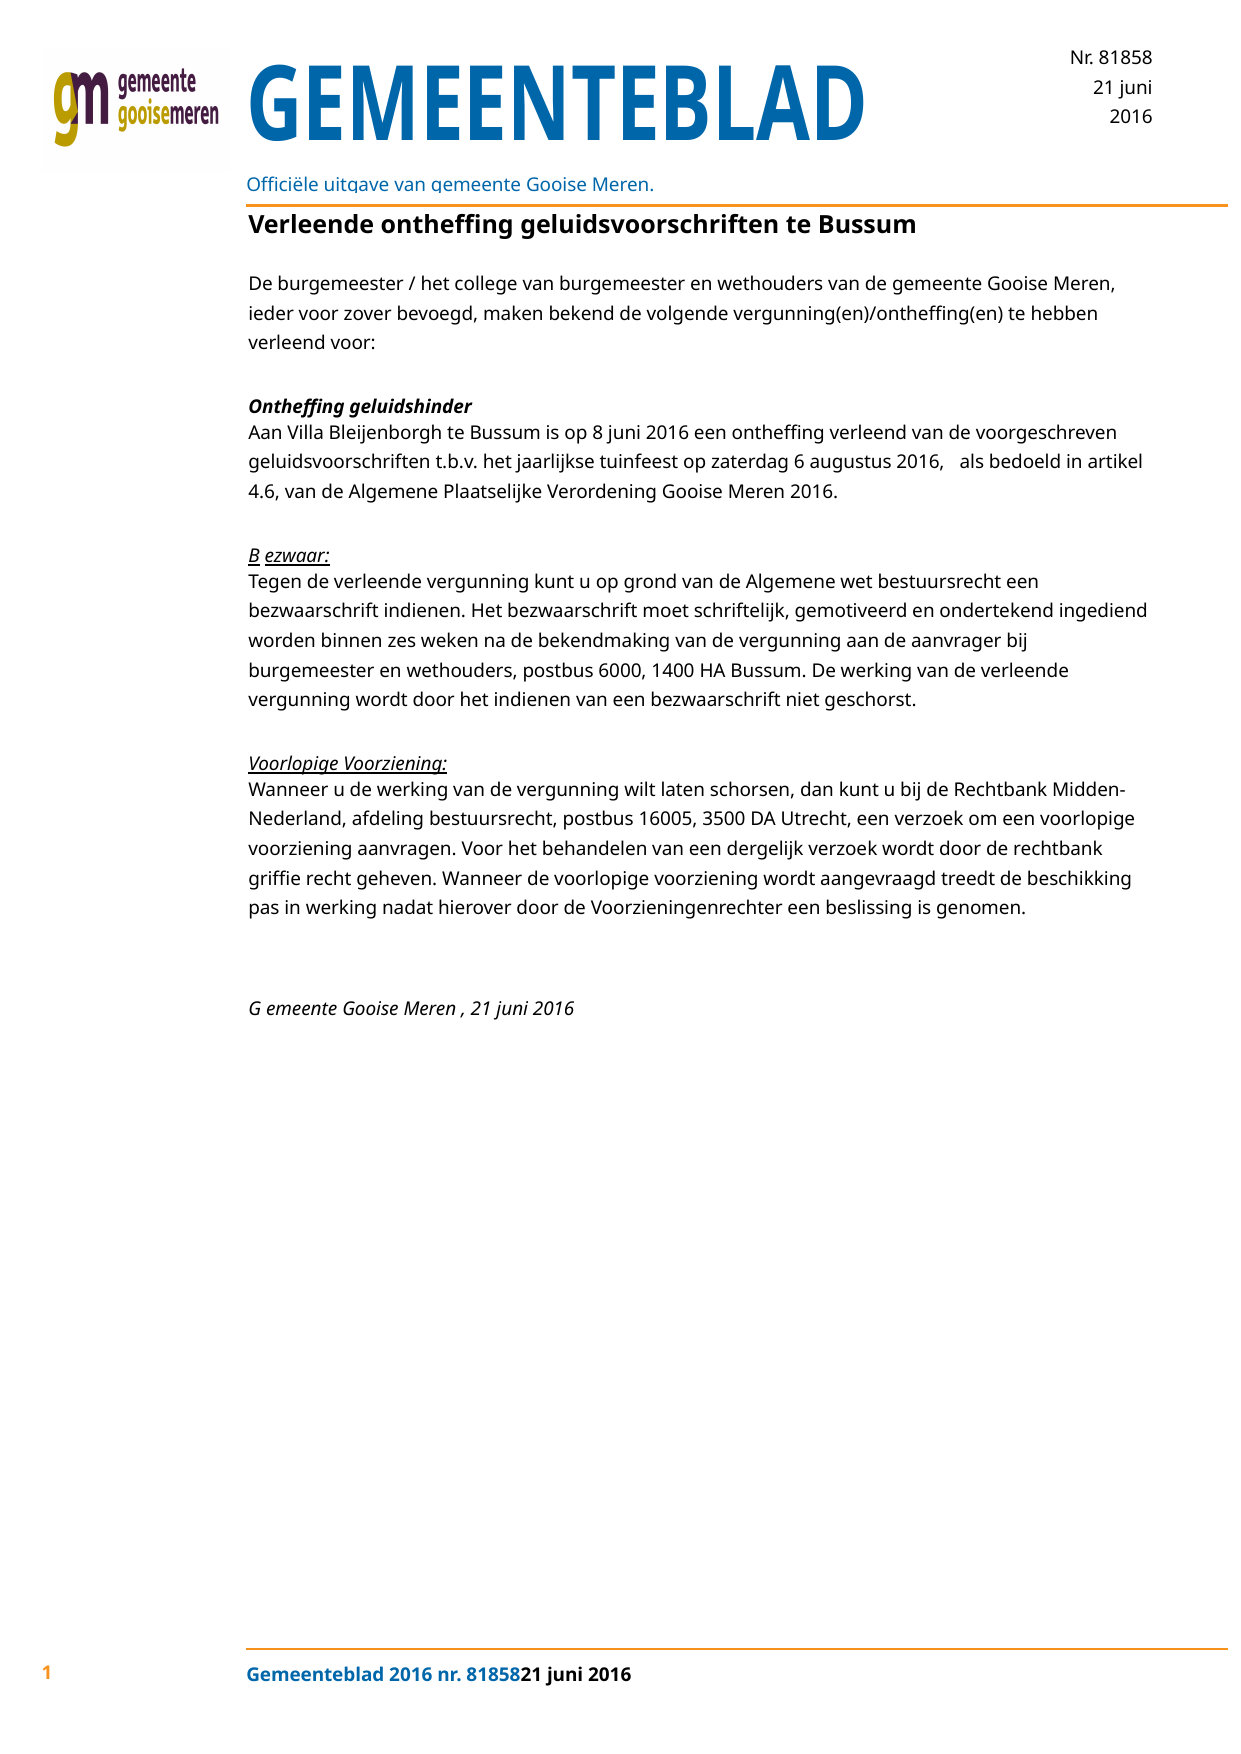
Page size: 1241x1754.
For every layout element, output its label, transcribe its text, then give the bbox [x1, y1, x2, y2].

text Verleende ontheffing geluidsvoorschriften te Bussum [248, 207, 1152, 241]
text Wanneer u de werking van de vergunning wilt laten schorsen, dan kunt u bij de Rechtbank Midden-Nederland, afdeling bestuursrecht, postbus 16005, 3500 DA Utrecht, een verzoek om een voorlopige voorziening aanvragen. Voor het behandelen van een dergelijk verzoek wordt door de rechtbank griffie recht geheven. Wanneer de voorlopige voorziening wordt aangevraagd treedt de beschikking pas in werking nadat hierover door de Voorzieningenrechter een beslissing is genomen. [248, 776, 1152, 920]
text Voorlopige Voorziening: [248, 750, 1152, 776]
text Ontheffing geluidshinder [248, 393, 1152, 419]
text B ezwaar: [248, 542, 1152, 568]
picture [41, 47, 231, 172]
text Aan Villa Bleijenborgh te Bussum is op 8 juni 2016 een ontheffing verleend van de voorgeschreven geluidsvoorschriften t.b.v. het jaarlijkse tuinfeest op zaterdag 6 augustus 2016, als bedoeld in artikel 4.6, van de Algemene Plaatselijke Verordening Gooise Meren 2016. [248, 419, 1152, 504]
text Tegen de verleende vergunning kunt u op grond van de Algemene wet bestuursrecht een bezwaarschrift indienen. Het bezwaarschrift moet schriftelijk, gemotiveerd en ondertekend ingediend worden binnen zes weken na de bekendmaking van de vergunning aan de aanvrager bij burgemeester en wethouders, postbus 6000, 1400 HA Bussum. De werking van de verleende vergunning wordt door het indienen van een bezwaarschrift niet geschorst. [248, 568, 1152, 712]
text G emeente Gooise Meren , 21 juni 2016 [248, 995, 1152, 1021]
text De burgemeester / het college van burgemeester en wethouders van de gemeente Gooise Meren, ieder voor zover bevoegd, maken bekend de volgende vergunning(en)/ontheffing(en) te hebben verleend voor: [248, 270, 1152, 355]
